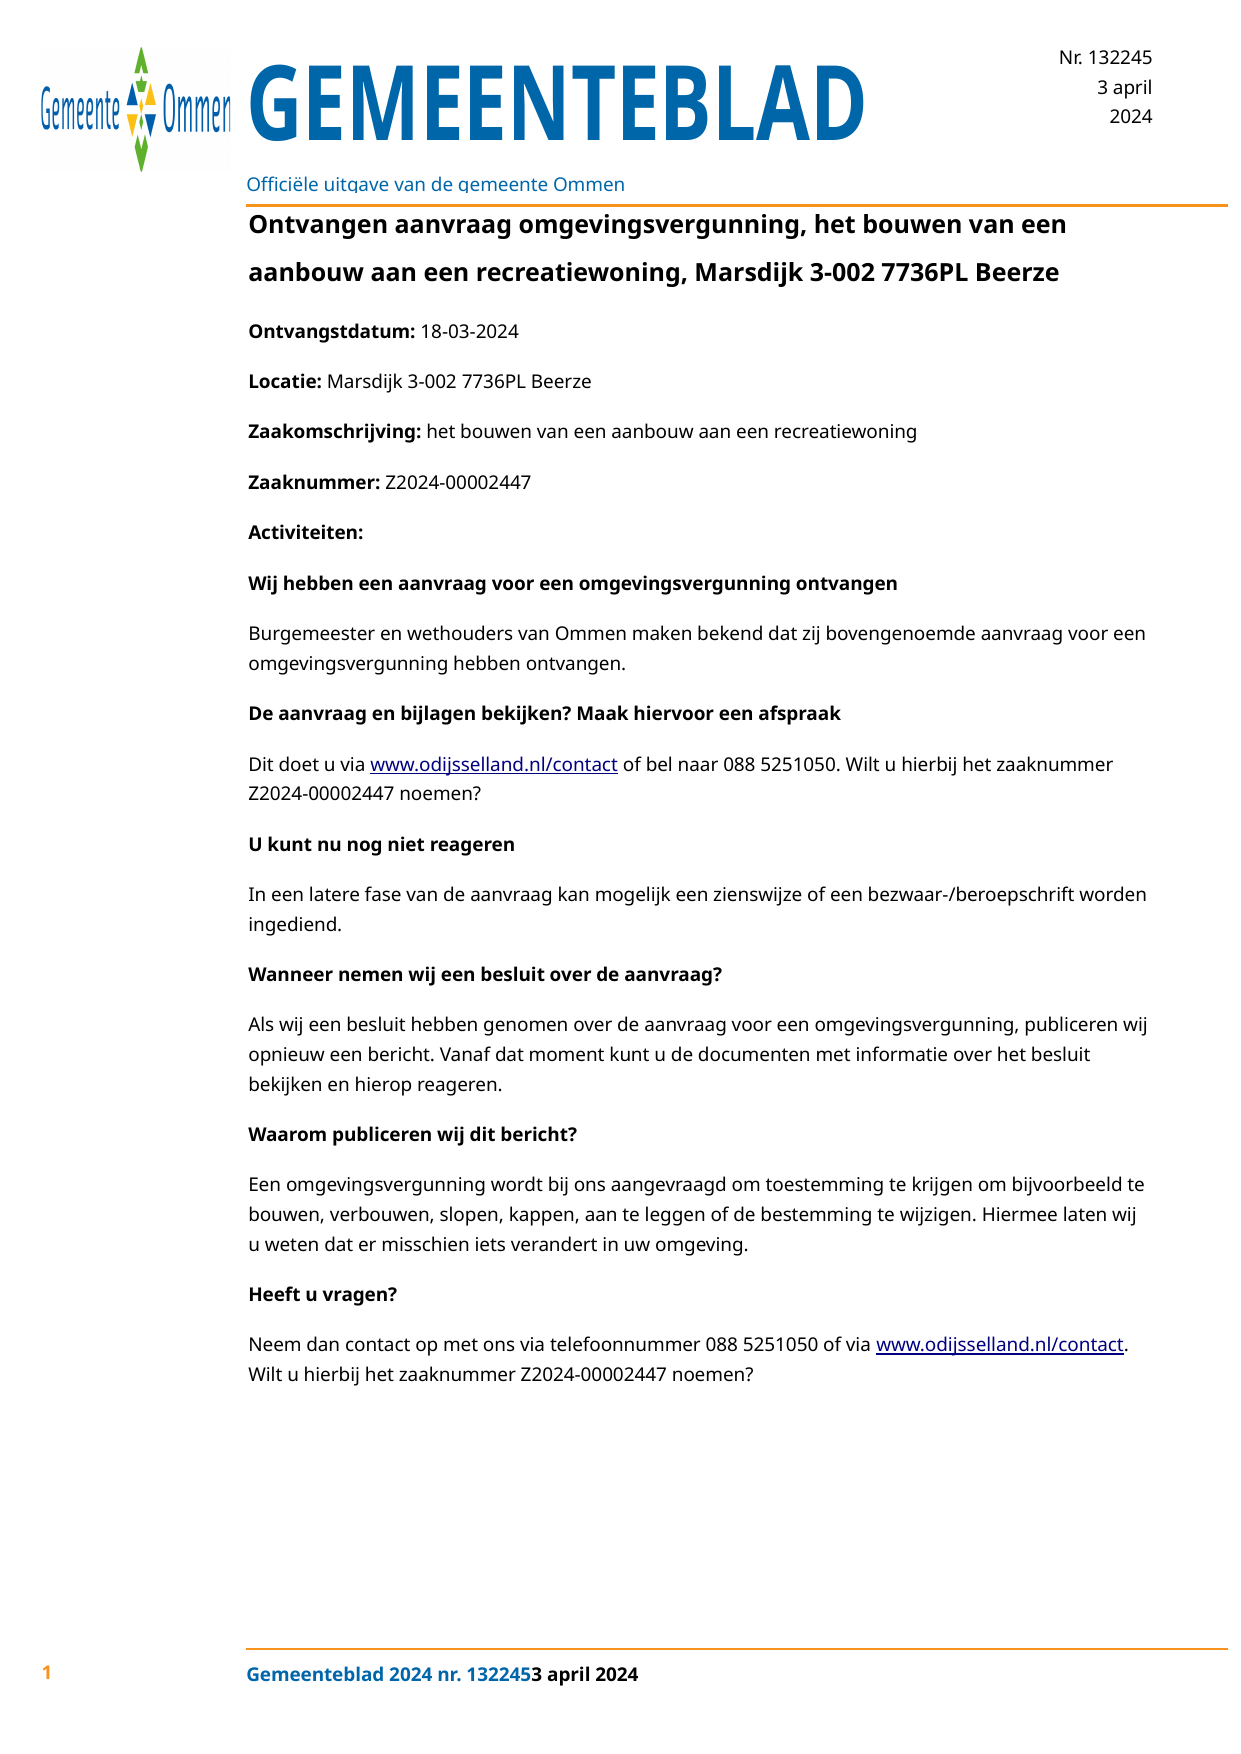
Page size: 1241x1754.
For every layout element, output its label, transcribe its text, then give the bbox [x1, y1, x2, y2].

picture [41, 47, 231, 172]
text Zaakomschrijving: het bouwen van een aanbouw aan een recreatiewoning [248, 419, 1152, 444]
text Ontvangstdatum: 18-03-2024 [248, 318, 1152, 344]
text Wij hebben een aanvraag voor een omgevingsvergunning ontvangen [248, 570, 1152, 596]
text Een omgevingsvergunning wordt bij ons aangevraagd om toestemming te krijgen om bijvoorbeeld te bouwen, verbouwen, slopen, kappen, aan te leggen of de bestemming te wijzigen. Hiermee laten wij u weten dat er misschien iets verandert in uw omgeving. [248, 1172, 1152, 1257]
text Locatie: Marsdijk 3-002 7736PL Beerze [248, 368, 1152, 394]
text Activiteiten: [248, 519, 1152, 545]
text Zaaknummer: Z2024-00002447 [248, 469, 1152, 495]
text Neem dan contact op met ons via telefoonnummer 088 5251050 of via www.odijsselland.nl/contact. Wilt u hierbij het zaaknummer Z2024-00002447 noemen? [248, 1332, 1152, 1387]
text Heeft u vragen? [248, 1281, 1152, 1307]
text Wanneer nemen wij een besluit over de aanvraag? [248, 961, 1152, 987]
text Waarom publiceren wij dit bericht? [248, 1121, 1152, 1147]
text U kunt nu nog niet reageren [248, 831, 1152, 857]
text In een latere fase van de aanvraag kan mogelijk een zienswijze of een bezwaar-/beroepschrift worden ingediend. [248, 881, 1152, 937]
text Burgemeester en wethouders van Ommen maken bekend dat zij bovengenoemde aanvraag voor een omgevingsvergunning hebben ontvangen. [248, 620, 1152, 676]
text Dit doet u via www.odijsselland.nl/contact of bel naar 088 5251050. Wilt u hierbij het zaaknummer Z2024-00002447 noemen? [248, 751, 1152, 806]
text Ontvangen aanvraag omgevingsvergunning, het bouwen van een aanbouw aan een recreatiewoning, Marsdijk 3-002 7736PL Beerze [248, 207, 1152, 288]
text Als wij een besluit hebben genomen over de aanvraag voor een omgevingsvergunning, publiceren wij opnieuw een bericht. Vanaf dat moment kunt u de documenten met informatie over het besluit bekijken en hierop reageren. [248, 1012, 1152, 1097]
text De aanvraag en bijlagen bekijken? Maak hiervoor een afspraak [248, 700, 1152, 726]
